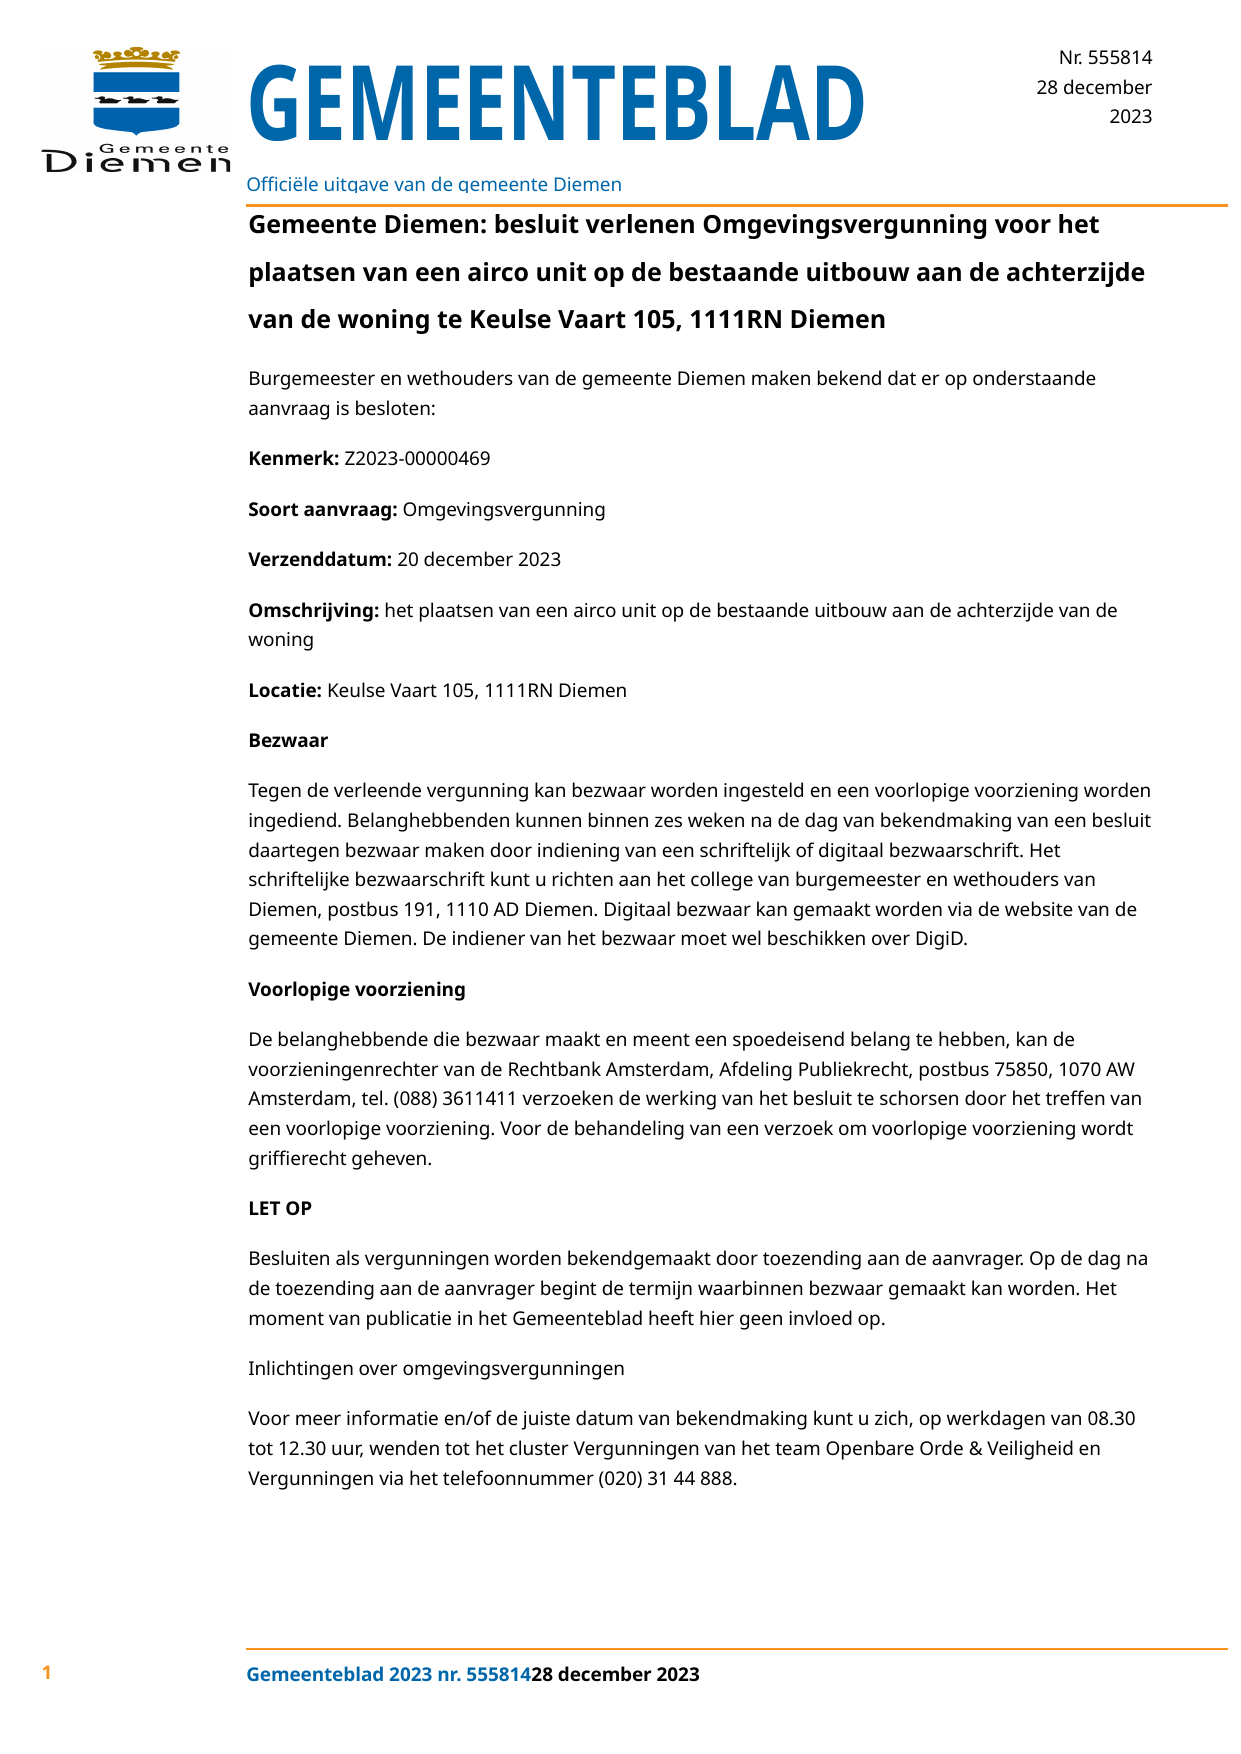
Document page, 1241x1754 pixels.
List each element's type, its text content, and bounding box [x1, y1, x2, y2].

text Inlichtingen over omgevingsvergunningen [248, 1355, 1152, 1381]
text De belanghebbende die bezwaar maakt en meent een spoedeisend belang te hebben, kan de voorzieningenrechter van de Rechtbank Amsterdam, Afdeling Publiekrecht, postbus 75850, 1070 AW Amsterdam, tel. (088) 3611411 verzoeken de werking van het besluit te schorsen door het treffen van een voorlopige voorziening. Voor de behandeling van een verzoek om voorlopige voorziening wordt griffierecht geheven. [248, 1026, 1152, 1170]
text Locatie: Keulse Vaart 105, 1111RN Diemen [248, 677, 1152, 702]
text Bezwaar [248, 727, 1152, 753]
text Verzenddatum: 20 december 2023 [248, 546, 1152, 572]
picture [41, 47, 231, 172]
text Omschrijving: het plaatsen van een airco unit op de bestaande uitbouw aan de achterzijde van de woning [248, 597, 1152, 652]
text Voor meer informatie en/of de juiste datum van bekendmaking kunt u zich, op werkdagen van 08.30 tot 12.30 uur, wenden tot het cluster Vergunningen van het team Openbare Orde & Veiligheid en Vergunningen via het telefoonnummer (020) 31 44 888. [248, 1406, 1152, 1490]
text Tegen de verleende vergunning kan bezwaar worden ingesteld en een voorlopige voorziening worden ingediend. Belanghebbenden kunnen binnen zes weken na de dag van bekendmaking van een besluit daartegen bezwaar maken door indiening van een schriftelijk of digitaal bezwaarschrift. Het schriftelijke bezwaarschrift kunt u richten aan het college van burgemeester en wethouders van Diemen, postbus 191, 1110 AD Diemen. Digitaal bezwaar kan gemaakt worden via de website van de gemeente Diemen. De indiener van het bezwaar moet wel beschikken over DigiD. [248, 778, 1152, 951]
text Soort aanvraag: Omgevingsvergunning [248, 496, 1152, 522]
text Voorlopige voorziening [248, 976, 1152, 1002]
text Gemeente Diemen: besluit verlenen Omgevingsvergunning voor het plaatsen van een airco unit op de bestaande uitbouw aan de achterzijde van de woning te Keulse Vaart 105, 1111RN Diemen [248, 207, 1152, 336]
text LET OP [248, 1195, 1152, 1221]
text Kenmerk: Z2023-00000469 [248, 446, 1152, 471]
text Burgemeester en wethouders van de gemeente Diemen maken bekend dat er op onderstaande aanvraag is besloten: [248, 366, 1152, 421]
text Besluiten als vergunningen worden bekendgemaakt door toezending aan de aanvrager. Op de dag na de toezending aan de aanvrager begint de termijn waarbinnen bezwaar gemaakt kan worden. Het moment van publicatie in het Gemeenteblad heeft hier geen invloed op. [248, 1246, 1152, 1330]
